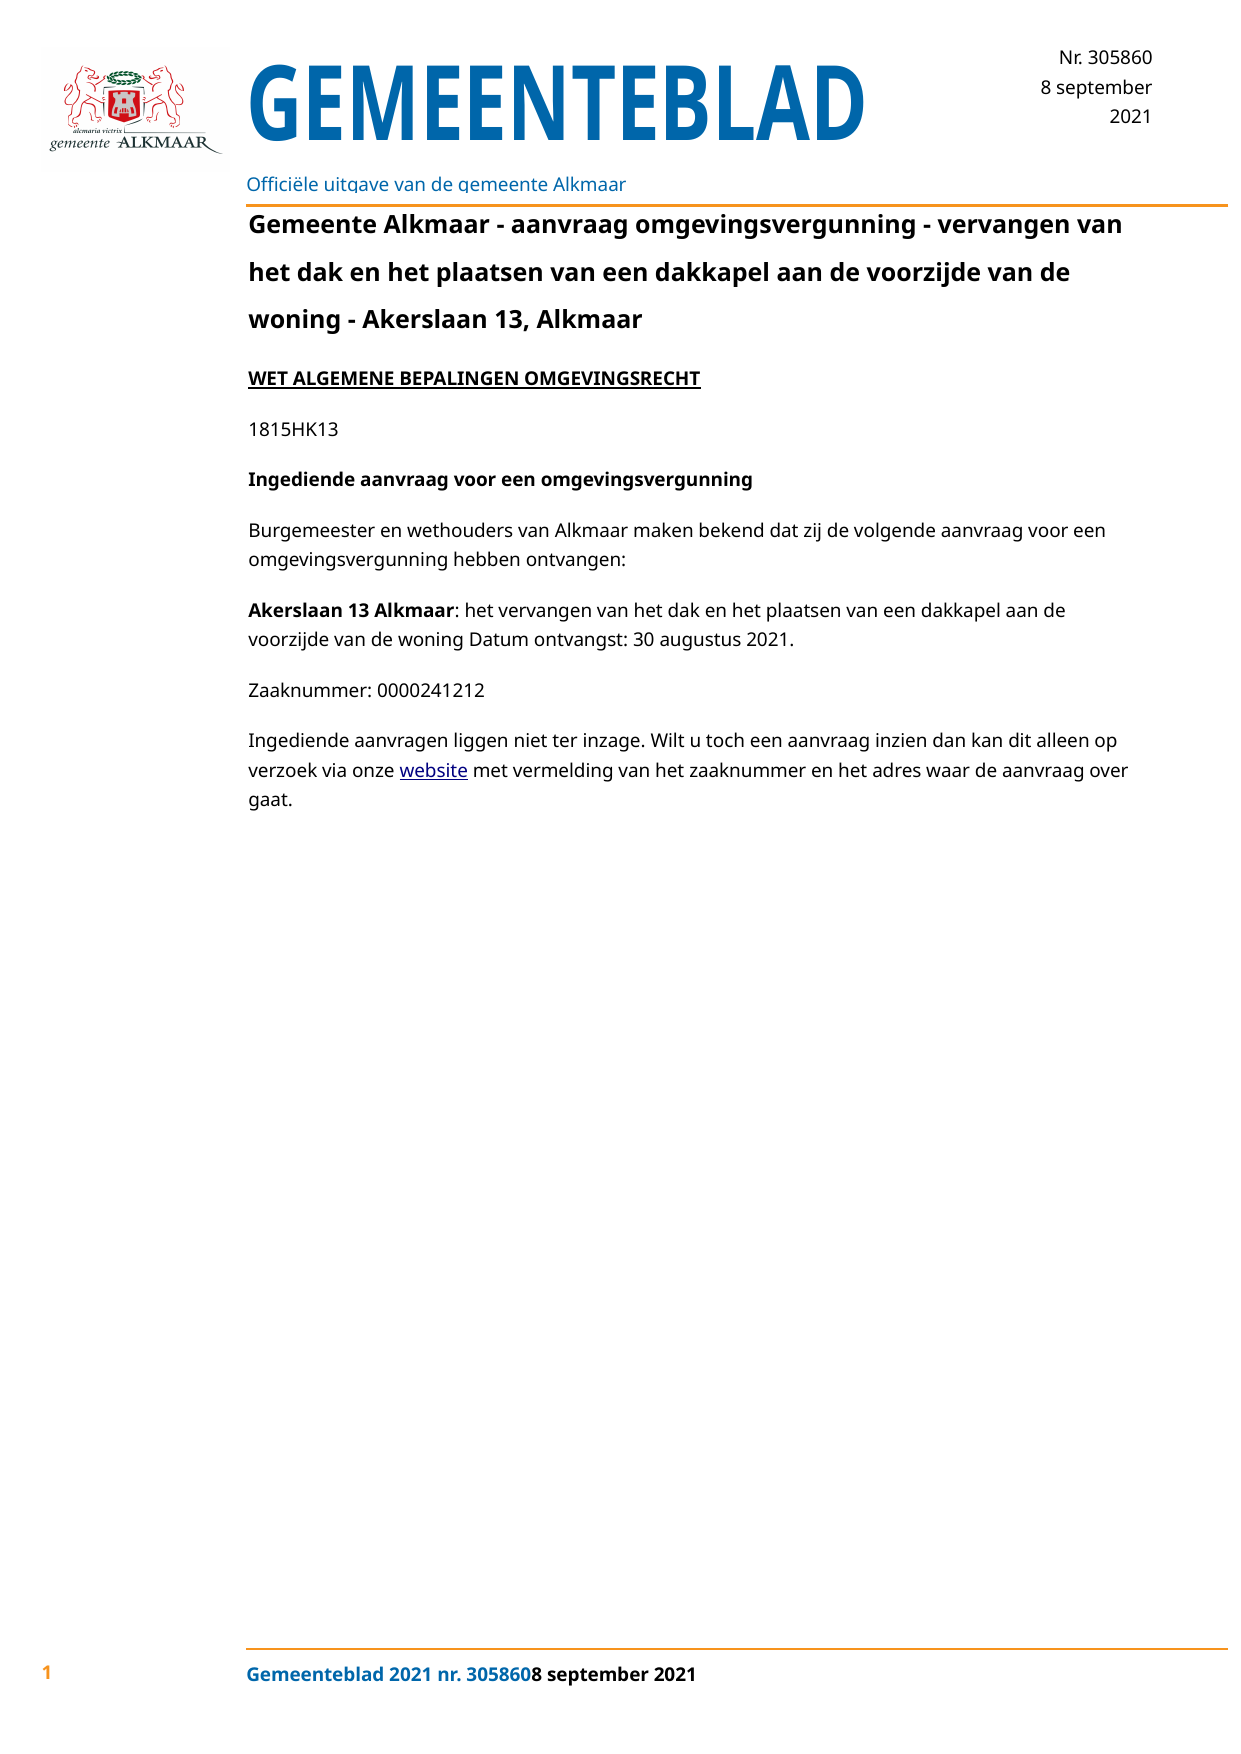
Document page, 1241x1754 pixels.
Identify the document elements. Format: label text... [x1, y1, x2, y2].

text Ingediende aanvragen liggen niet ter inzage. Wilt u toch een aanvraag inzien dan kan dit alleen op verzoek via onze website met vermelding van het zaaknummer en het adres waar de aanvraag over gaat. [248, 727, 1152, 812]
text 1815HK13 [248, 416, 1152, 442]
text WET ALGEMENE BEPALINGEN OMGEVINGSRECHT [248, 366, 1152, 391]
text Zaaknummer: 0000241212 [248, 677, 1152, 702]
text Ingediende aanvraag voor een omgevingsvergunning [248, 466, 1152, 492]
text Akerslaan 13 Alkmaar: het vervangen van het dak en het plaatsen van een dakkapel aan de voorzijde van de woning Datum ontvangst: 30 augustus 2021. [248, 597, 1152, 652]
text Burgemeester en wethouders van Alkmaar maken bekend dat zij de volgende aanvraag voor een omgevingsvergunning hebben ontvangen: [248, 517, 1152, 572]
picture [41, 47, 231, 172]
text Gemeente Alkmaar - aanvraag omgevingsvergunning - vervangen van het dak en het plaatsen van een dakkapel aan de voorzijde van de woning - Akerslaan 13, Alkmaar [248, 207, 1152, 336]
